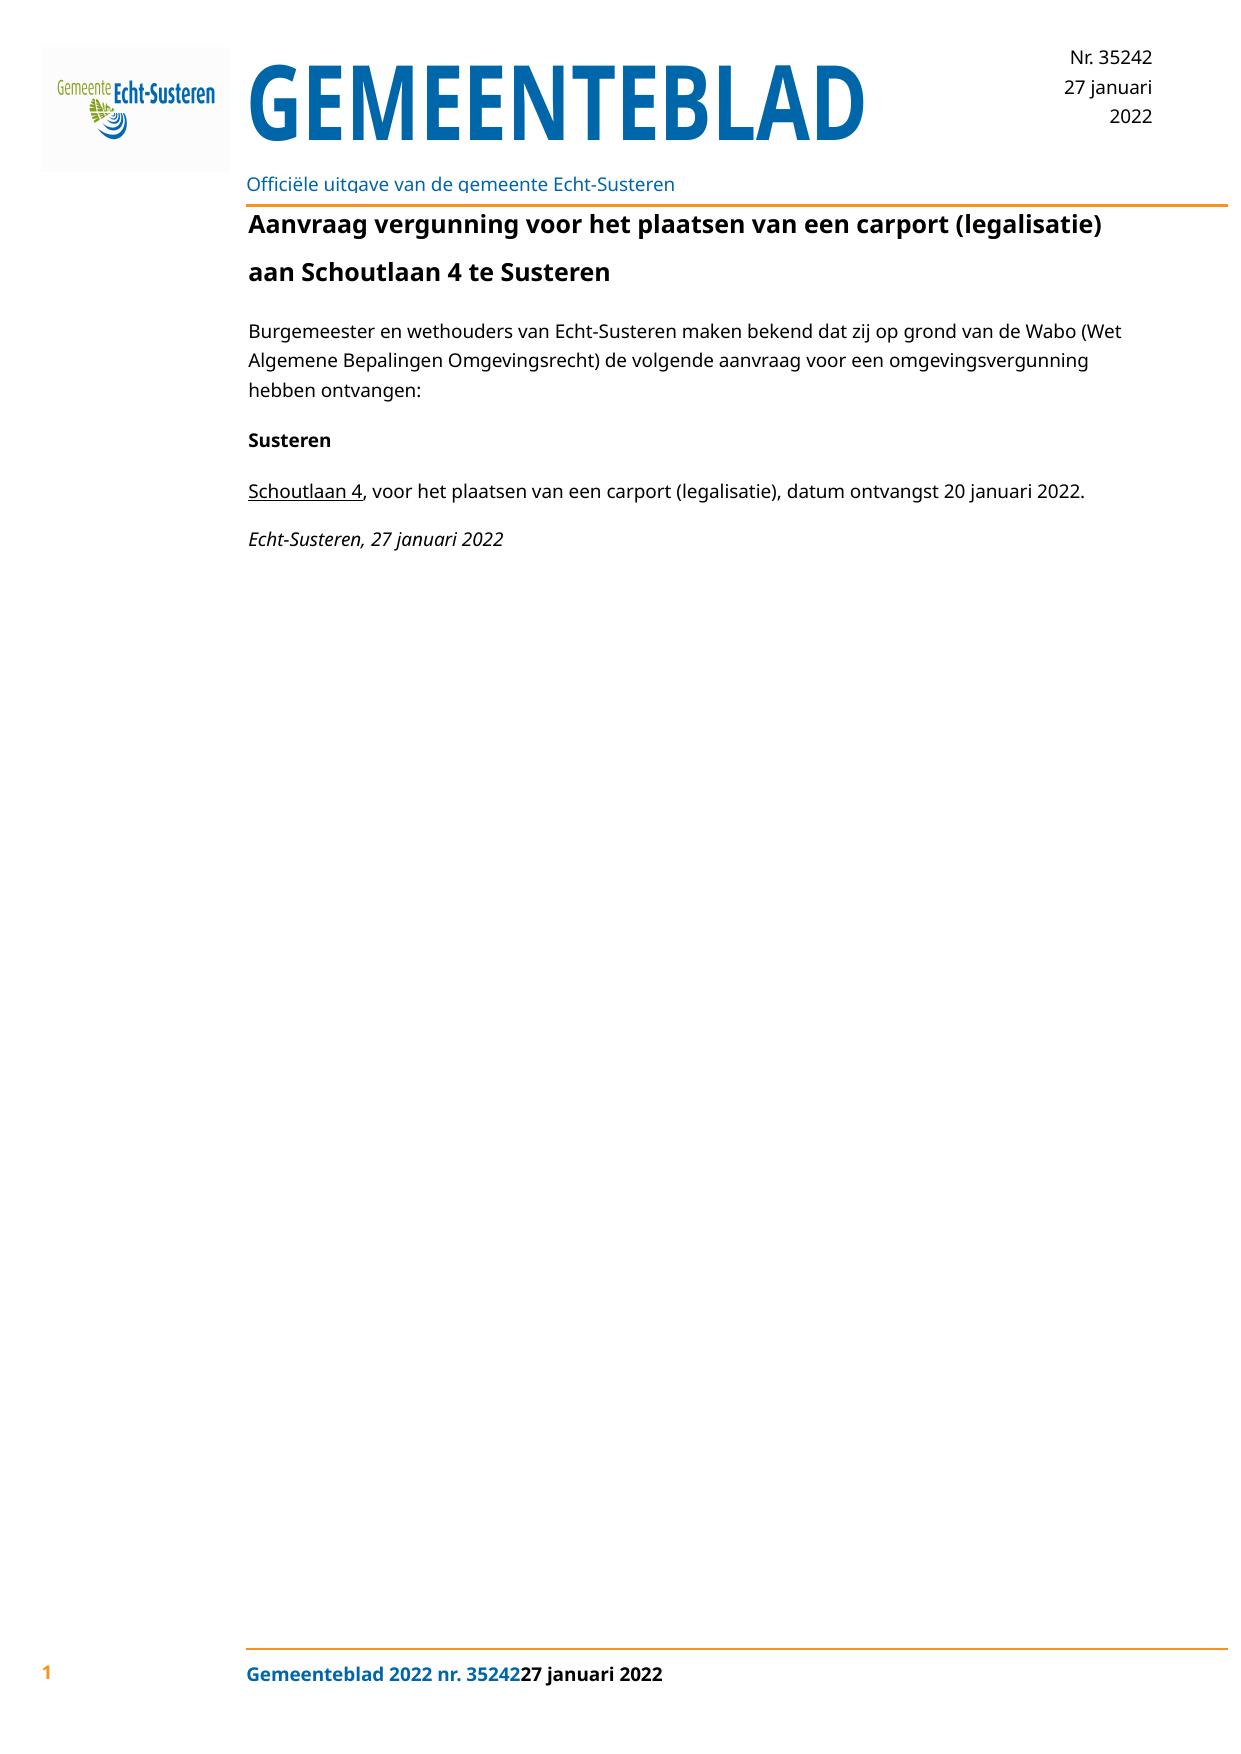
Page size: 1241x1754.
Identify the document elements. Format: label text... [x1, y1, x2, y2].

text Schoutlaan 4, voor het plaatsen van een carport (legalisatie), datum ontvangst 20 januari 2022. [248, 478, 1152, 504]
text Burgemeester en wethouders van Echt-Susteren maken bekend dat zij op grond van de Wabo (Wet Algemene Bepalingen Omgevingsrecht) de volgende aanvraag voor een omgevingsvergunning hebben ontvangen: [248, 318, 1152, 403]
text Susteren [248, 427, 1152, 453]
picture [41, 47, 231, 172]
text Aanvraag vergunning voor het plaatsen van een carport (legalisatie) aan Schoutlaan 4 te Susteren [248, 207, 1152, 288]
text Echt-Susteren, 27 januari 2022 [248, 526, 1152, 551]
